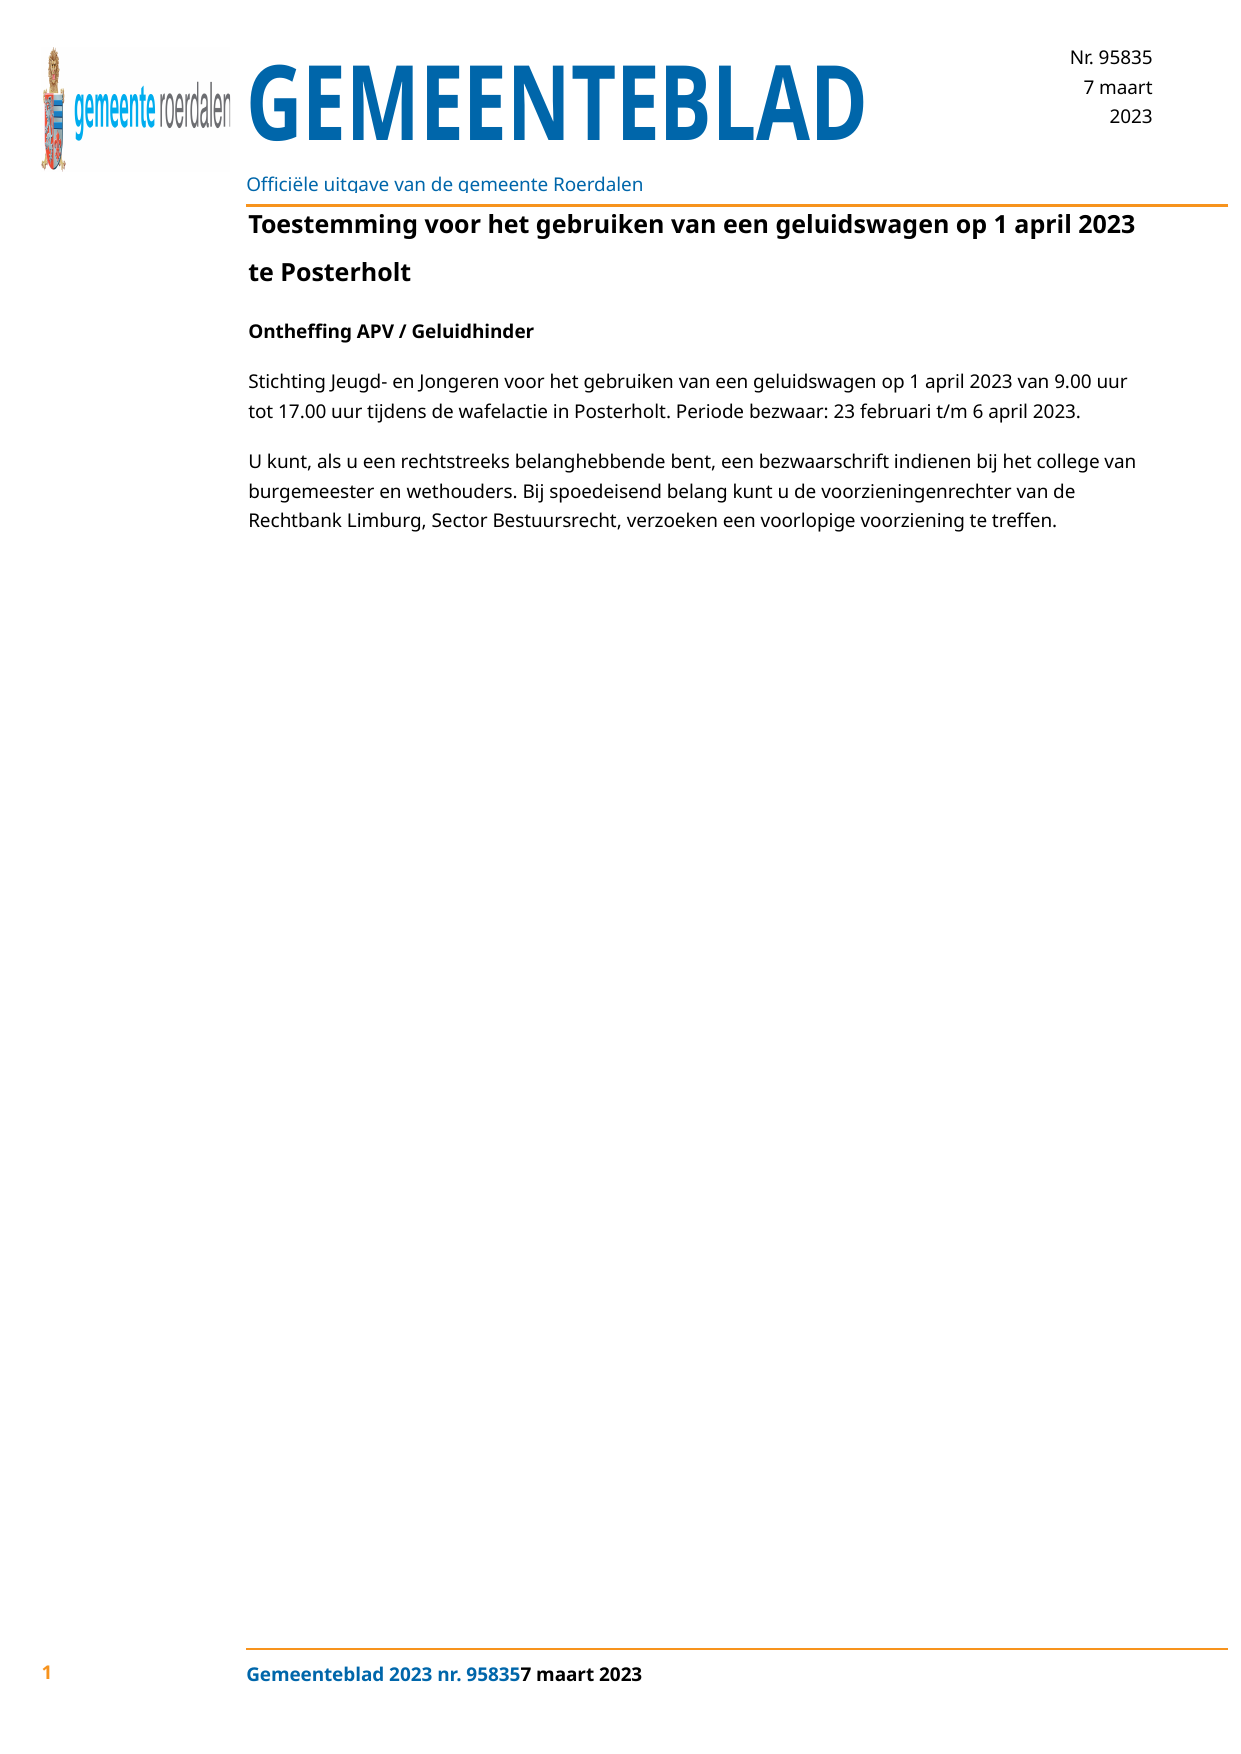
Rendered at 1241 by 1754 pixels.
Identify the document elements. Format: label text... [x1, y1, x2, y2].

text U kunt, als u een rechtstreeks belanghebbende bent, een bezwaarschrift indienen bij het college van burgemeester en wethouders. Bij spoedeisend belang kunt u de voorzieningenrechter van de Rechtbank Limburg, Sector Bestuursrecht, verzoeken een voorlopige voorziening te treffen. [248, 448, 1152, 533]
text Ontheffing APV / Geluidhinder [248, 318, 1152, 344]
text Stichting Jeugd- en Jongeren voor het gebruiken van een geluidswagen op 1 april 2023 van 9.00 uur tot 17.00 uur tijdens de wafelactie in Posterholt. Periode bezwaar: 23 februari t/m 6 april 2023. [248, 368, 1152, 424]
picture [41, 47, 231, 172]
text Toestemming voor het gebruiken van een geluidswagen op 1 april 2023 te Posterholt [248, 207, 1152, 288]
